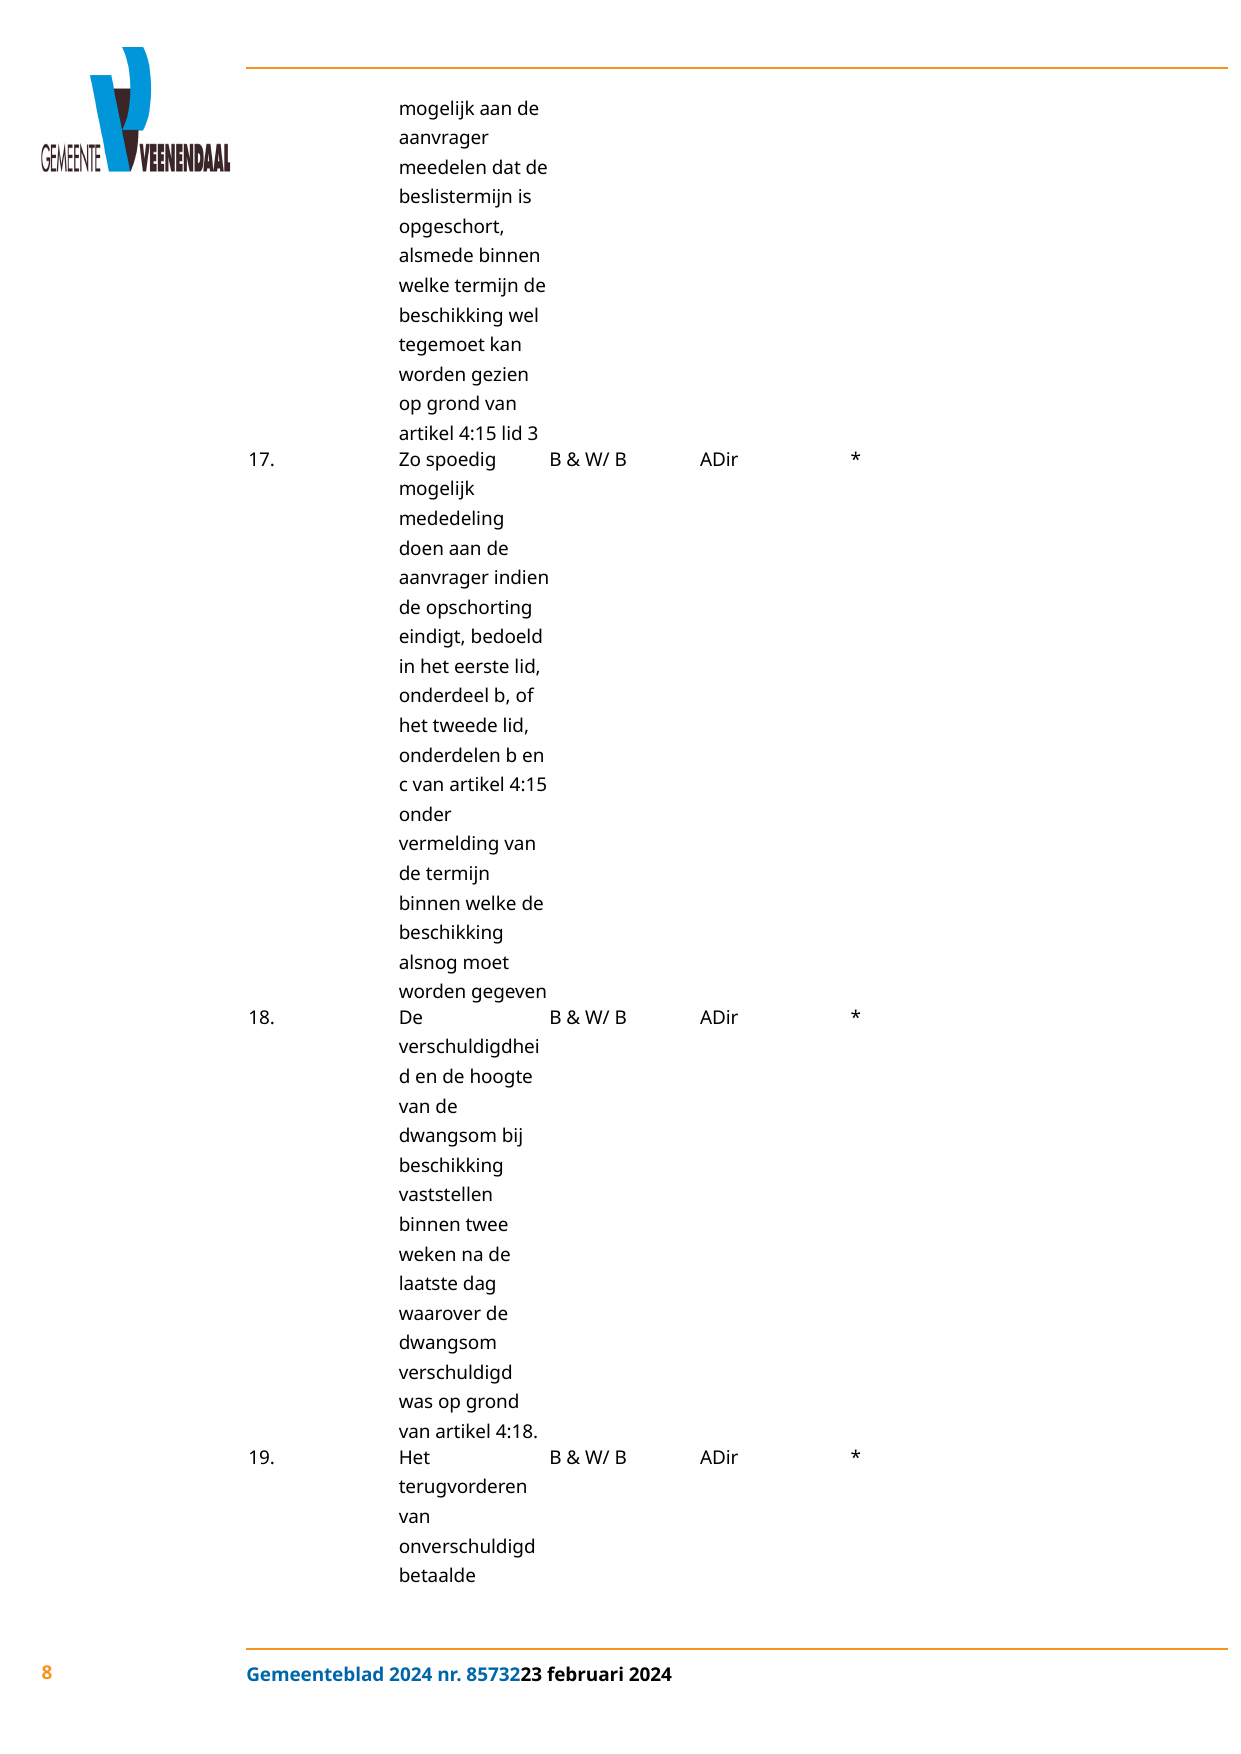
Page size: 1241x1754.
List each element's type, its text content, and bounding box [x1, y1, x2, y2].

table_cell [1001, 446, 1152, 1004]
table_cell ADir [700, 1004, 850, 1444]
table_cell ADir [700, 1444, 850, 1588]
table_cell * [850, 1444, 1001, 1588]
table_cell ADir [700, 446, 850, 1004]
table_cell [248, 1444, 398, 1588]
table_cell [248, 1004, 398, 1444]
table_cell Zo spoedig mogelijk mededeling doen aan de aanvrager indien de opschorting eindigt, bedoeld in het eerste lid, onderdeel b, of het tweede lid, onderdelen b en c van artikel 4:15 onder vermelding van de termijn binnen welke de beschikking alsnog moet worden gegeven [399, 446, 549, 1004]
table_cell [549, 95, 700, 446]
table_cell [1001, 1444, 1152, 1588]
table_cell mogelijk aan de aanvrager meedelen dat de beslistermijn is opgeschort, alsmede binnen welke termijn de beschikking wel tegemoet kan worden gezien op grond van artikel 4:15 lid 3 [399, 95, 549, 446]
picture [41, 47, 130, 172]
table_cell * [850, 1004, 1001, 1444]
table_cell [700, 95, 850, 446]
table_cell De verschuldigdheid en de hoogte van de dwangsom bij beschikking vaststellen binnen twee weken na de laatste dag waarover de dwangsom verschuldigd was op grond van artikel 4:18. [399, 1004, 549, 1444]
table_cell [248, 95, 398, 446]
table_cell [1001, 1004, 1152, 1444]
table_cell B & W/ B [549, 446, 700, 1004]
table_cell [850, 95, 1001, 446]
table_cell Het terugvorderen van onverschuldigd betaalde [399, 1444, 549, 1588]
table_cell [1001, 95, 1152, 446]
picture [123, 47, 231, 172]
table_cell B & W/ B [549, 1444, 700, 1588]
table_cell B & W/ B [549, 1004, 700, 1444]
table_cell * [850, 446, 1001, 1004]
table_cell [248, 446, 398, 1004]
